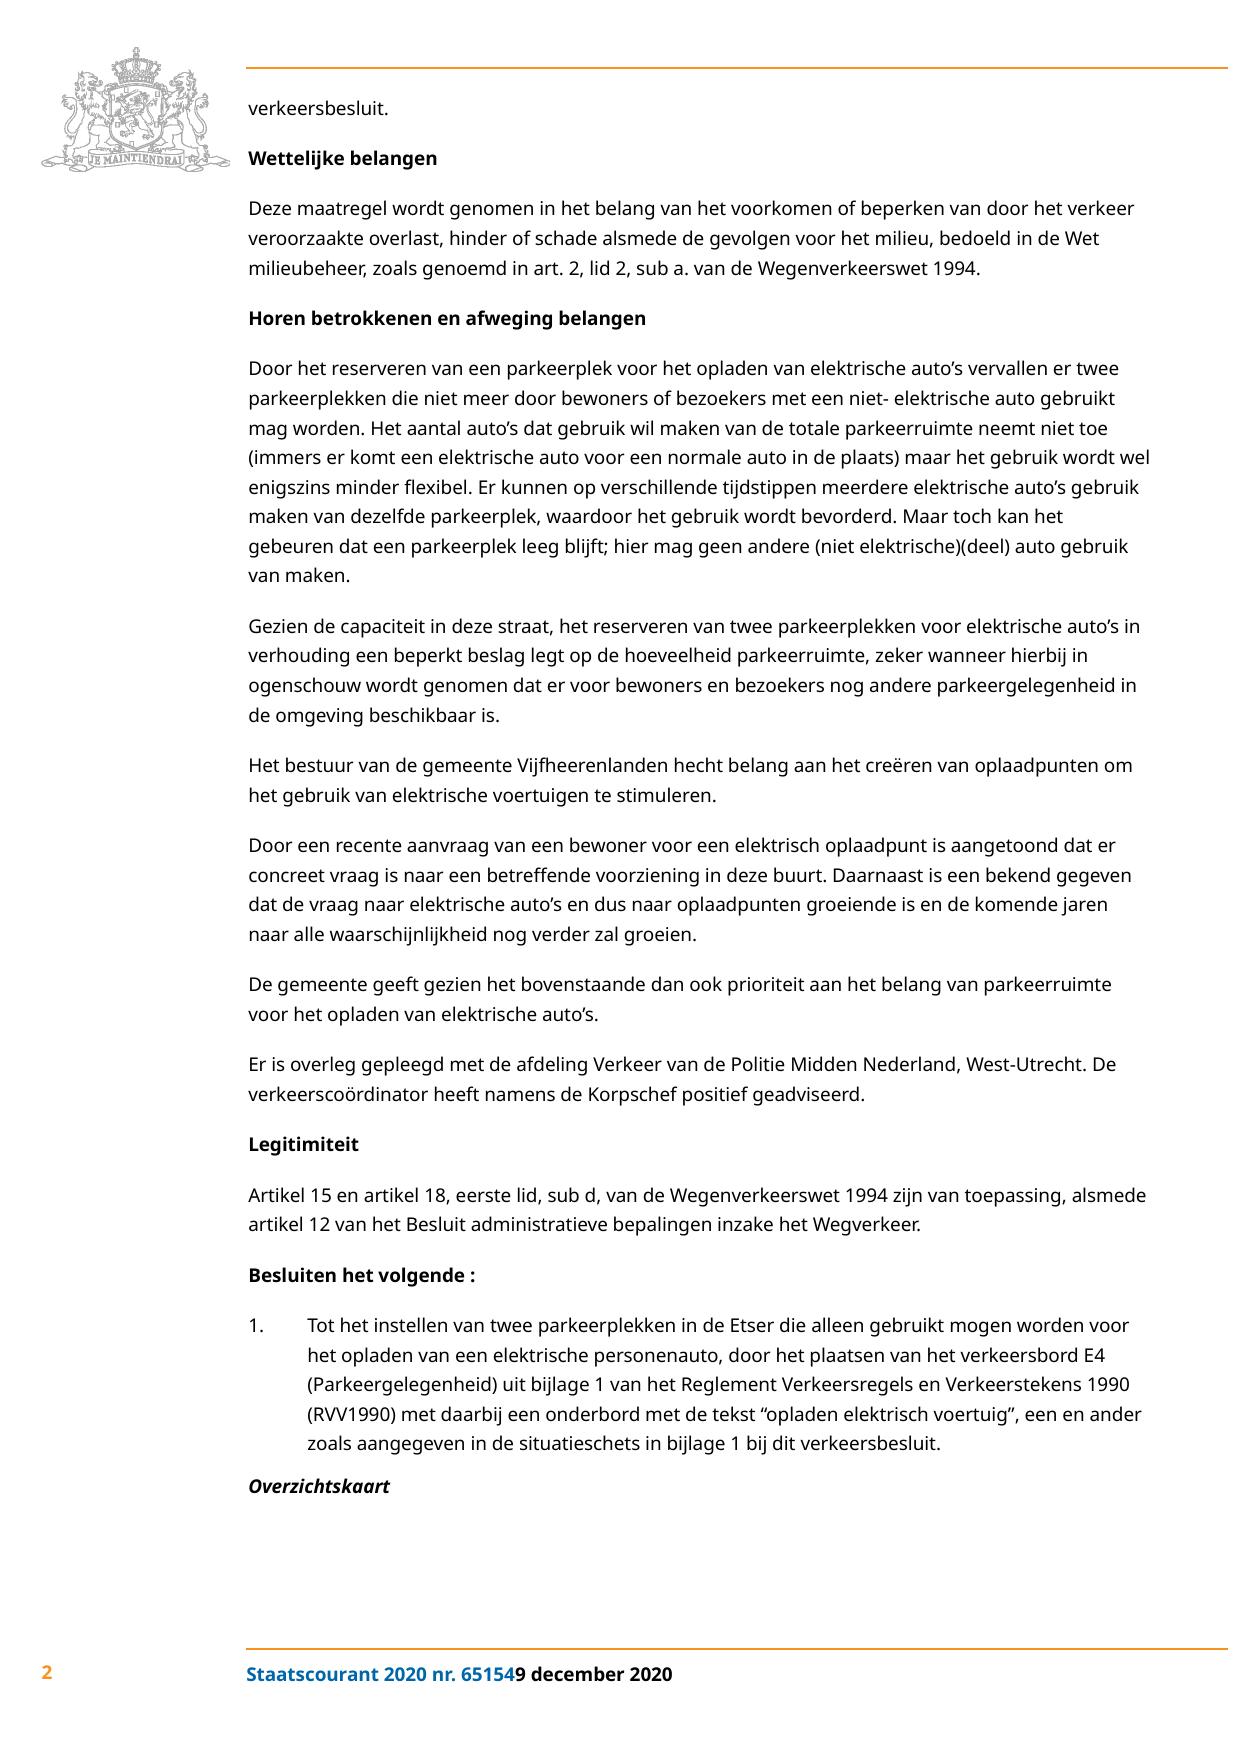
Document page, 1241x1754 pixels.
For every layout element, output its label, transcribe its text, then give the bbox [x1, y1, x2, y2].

list Tot het instellen van twee parkeerplekken in de Etser die alleen gebruikt mogen worden voor het opladen van een elektrische personenauto, door het plaatsen van het verkeersbord E4 (Parkeergelegenheid) uit bijlage 1 van het Reglement Verkeersregels en Verkeerstekens 1990 (RVV1990) met daarbij een onderbord met de tekst “opladen elektrisch voertuig”, een en ander zoals aangegeven in de situatieschets in bijlage 1 bij dit verkeersbesluit. [248, 1312, 1152, 1456]
picture [41, 47, 231, 172]
text De gemeente geeft gezien het bovenstaande dan ook prioriteit aan het belang van parkeerruimte voor het opladen van elektrische auto’s. [248, 971, 1152, 1027]
text Besluiten het volgende : [248, 1262, 1152, 1288]
text Het bestuur van de gemeente Vijfheerenlanden hecht belang aan het creëren van oplaadpunten om het gebruik van elektrische voertuigen te stimuleren. [248, 752, 1152, 808]
text Artikel 15 en artikel 18, eerste lid, sub d, van de Wegenverkeerswet 1994 zijn van toepassing, alsmede artikel 12 van het Besluit administratieve bepalingen inzake het Wegverkeer. [248, 1182, 1152, 1237]
text Wettelijke belangen [248, 145, 1152, 171]
text Overzichtskaart [248, 1474, 1152, 1499]
text Horen betrokkenen en afweging belangen [248, 305, 1152, 331]
text Door een recente aanvraag van een bewoner voor een elektrisch oplaadpunt is aangetoond dat er concreet vraag is naar een betreffende voorziening in deze buurt. Daarnaast is een bekend gegeven dat de vraag naar elektrische auto’s en dus naar oplaadpunten groeiende is en de komende jaren naar alle waarschijnlijkheid nog verder zal groeien. [248, 832, 1152, 947]
text Deze maatregel wordt genomen in het belang van het voorkomen of beperken van door het verkeer veroorzaakte overlast, hinder of schade alsmede de gevolgen voor het milieu, bedoeld in de Wet milieubeheer, zoals genoemd in art. 2, lid 2, sub a. van de Wegenverkeerswet 1994. [248, 196, 1152, 281]
text Er is overleg gepleegd met de afdeling Verkeer van de Politie Midden Nederland, West-Utrecht. De verkeerscoördinator heeft namens de Korpschef positief geadviseerd. [248, 1051, 1152, 1107]
text Legitimiteit [248, 1131, 1152, 1157]
text Gezien de capaciteit in deze straat, het reserveren van twee parkeerplekken voor elektrische auto’s in verhouding een beperkt beslag legt op de hoeveelheid parkeerruimte, zeker wanneer hierbij in ogenschouw wordt genomen dat er voor bewoners en bezoekers nog andere parkeergelegenheid in de omgeving beschikbaar is. [248, 613, 1152, 728]
text verkeersbesluit. [248, 95, 1152, 121]
text Door het reserveren van een parkeerplek voor het opladen van elektrische auto’s vervallen er twee parkeerplekken die niet meer door bewoners of bezoekers met een niet- elektrische auto gebruikt mag worden. Het aantal auto’s dat gebruik wil maken van de totale parkeerruimte neemt niet toe (immers er komt een elektrische auto voor een normale auto in de plaats) maar het gebruik wordt wel enigszins minder flexibel. Er kunnen op verschillende tijdstippen meerdere elektrische auto’s gebruik maken van dezelfde parkeerplek, waardoor het gebruik wordt bevorderd. Maar toch kan het gebeuren dat een parkeerplek leeg blijft; hier mag geen andere (niet elektrische)(deel) auto gebruik van maken. [248, 356, 1152, 588]
